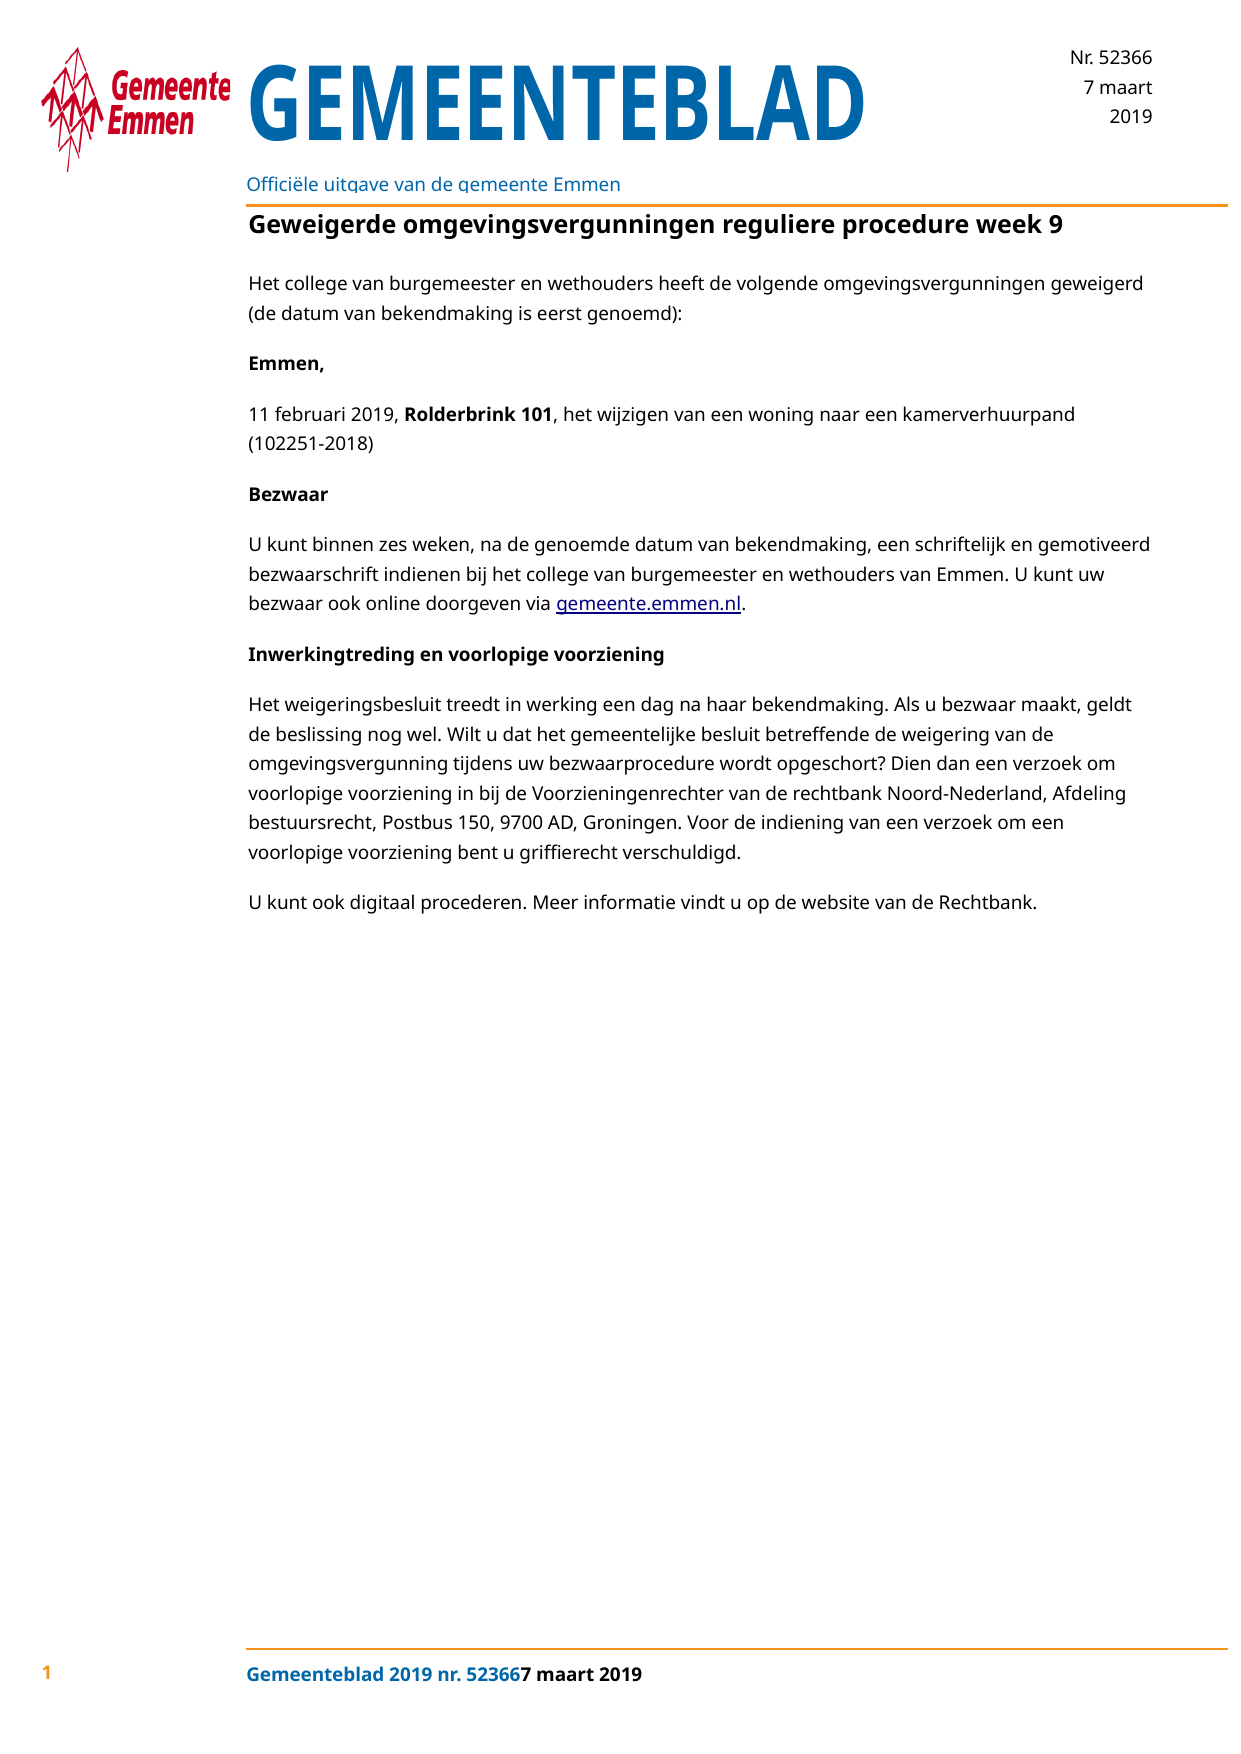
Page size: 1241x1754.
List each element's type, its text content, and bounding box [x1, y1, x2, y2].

text Bezwaar [248, 481, 1152, 506]
text Emmen, [248, 350, 1152, 376]
picture [41, 47, 231, 172]
text U kunt binnen zes weken, na de genoemde datum van bekendmaking, een schriftelijk en gemotiveerd bezwaarschrift indienen bij het college van burgemeester en wethouders van Emmen. U kunt uw bezwaar ook online doorgeven via gemeente.emmen.nl. [248, 531, 1152, 616]
text Het college van burgemeester en wethouders heeft de volgende omgevingsvergunningen geweigerd (de datum van bekendmaking is eerst genoemd): [248, 270, 1152, 326]
text Het weigeringsbesluit treedt in werking een dag na haar bekendmaking. Als u bezwaar maakt, geldt de beslissing nog wel. Wilt u dat het gemeentelijke besluit betreffende de weigering van de omgevingsvergunning tijdens uw bezwaarprocedure wordt opgeschort? Dien dan een verzoek om voorlopige voorziening in bij de Voorzieningenrechter van de rechtbank Noord-Nederland, Afdeling bestuursrecht, Postbus 150, 9700 AD, Groningen. Voor de indiening van een verzoek om een voorlopige voorziening bent u griffierecht verschuldigd. [248, 691, 1152, 865]
text 11 februari 2019, Rolderbrink 101, het wijzigen van een woning naar een kamerverhuurpand (102251-2018) [248, 401, 1152, 456]
text Geweigerde omgevingsvergunningen reguliere procedure week 9 [248, 207, 1152, 241]
text Inwerkingtreding en voorlopige voorziening [248, 641, 1152, 666]
text U kunt ook digitaal procederen. Meer informatie vindt u op de website van de Rechtbank. [248, 889, 1152, 915]
